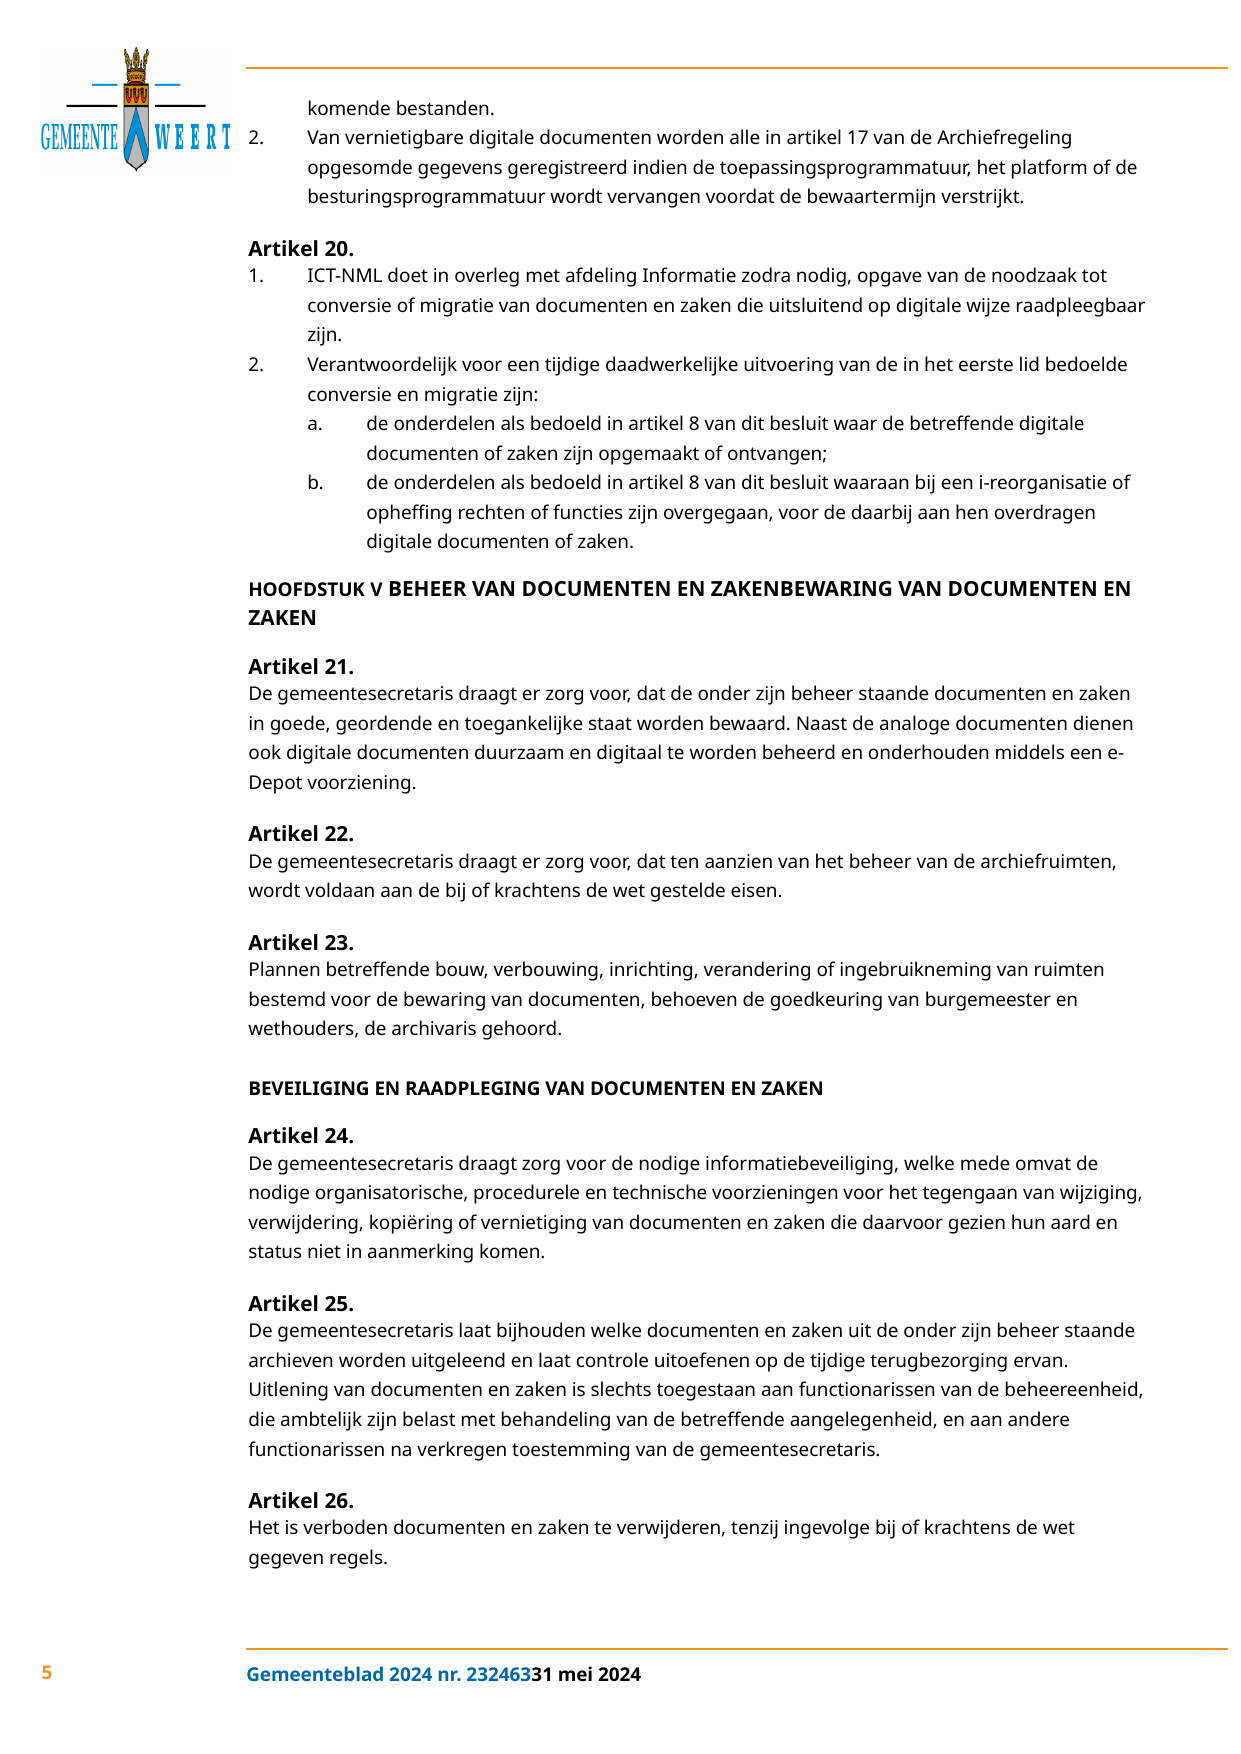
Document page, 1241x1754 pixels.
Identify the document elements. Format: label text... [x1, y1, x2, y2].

text HOOFDSTUK V BEHEER VAN DOCUMENTEN EN ZAKENBEWARING VAN DOCUMENTEN EN ZAKEN [248, 574, 1152, 631]
text Plannen betreffende bouw, verbouwing, inrichting, verandering of ingebruikneming van ruimten bestemd voor de bewaring van documenten, behoeven de goedkeuring van burgemeester en wethouders, de archivaris gehoord. [248, 956, 1152, 1041]
list Verantwoordelijk voor een tijdige daadwerkelijke uitvoering van de in het eerste lid bedoelde conversie en migratie zijn: [248, 351, 1152, 406]
text Het is verboden documenten en zaken te verwijderen, tenzij ingevolge bij of krachtens de wet gegeven regels. [248, 1514, 1152, 1570]
list komende bestanden. [248, 95, 1152, 121]
text Artikel 24. [248, 1121, 1152, 1150]
text Artikel 21. [248, 652, 1152, 680]
text Artikel 26. [248, 1486, 1152, 1514]
text Artikel 25. [248, 1289, 1152, 1317]
list Van vernietigbare digitale documenten worden alle in artikel 17 van de Archiefregeling opgesomde gegevens geregistreerd indien de toepassingsprogrammatuur, het platform of de besturingsprogrammatuur wordt vervangen voordat de bewaartermijn verstrijkt. [248, 124, 1152, 209]
list de onderdelen als bedoeld in artikel 8 van dit besluit waaraan bij een i-reorganisatie of opheffing rechten of functies zijn overgegaan, voor de daarbij aan hen overdragen digitale documenten of zaken. [307, 469, 1152, 554]
picture [41, 47, 231, 172]
text BEVEILIGING EN RAADPLEGING VAN DOCUMENTEN EN ZAKEN [248, 1075, 1152, 1101]
list de onderdelen als bedoeld in artikel 8 van dit besluit waar de betreffende digitale documenten of zaken zijn opgemaakt of ontvangen; [307, 410, 1152, 466]
list ICT-NML doet in overleg met afdeling Informatie zodra nodig, opgave van de noodzaak tot conversie of migratie van documenten en zaken die uitsluitend op digitale wijze raadpleegbaar zijn. [248, 262, 1152, 347]
text De gemeentesecretaris draagt er zorg voor, dat de onder zijn beheer staande documenten en zaken in goede, geordende en toegankelijke staat worden bewaard. Naast de analoge documenten dienen ook digitale documenten duurzaam en digitaal te worden beheerd en onderhouden middels een e-Depot voorziening. [248, 680, 1152, 795]
text Artikel 23. [248, 928, 1152, 956]
text De gemeentesecretaris draagt zorg voor de nodige informatiebeveiliging, welke mede omvat de nodige organisatorische, procedurele en technische voorzieningen voor het tegengaan van wijziging, verwijdering, kopiëring of vernietiging van documenten en zaken die daarvoor gezien hun aard en status niet in aanmerking komen. [248, 1150, 1152, 1264]
text Artikel 22. [248, 819, 1152, 848]
text De gemeentesecretaris laat bijhouden welke documenten en zaken uit de onder zijn beheer staande archieven worden uitgeleend en laat controle uitoefenen op de tijdige terugbezorging ervan. Uitlening van documenten en zaken is slechts toegestaan aan functionarissen van de beheereenheid, die ambtelijk zijn belast met behandeling van de betreffende aangelegenheid, en aan andere functionarissen na verkregen toestemming van de gemeentesecretaris. [248, 1317, 1152, 1461]
text Artikel 20. [248, 234, 1152, 262]
text De gemeentesecretaris draagt er zorg voor, dat ten aanzien van het beheer van de archiefruimten, wordt voldaan aan de bij of krachtens de wet gestelde eisen. [248, 848, 1152, 903]
